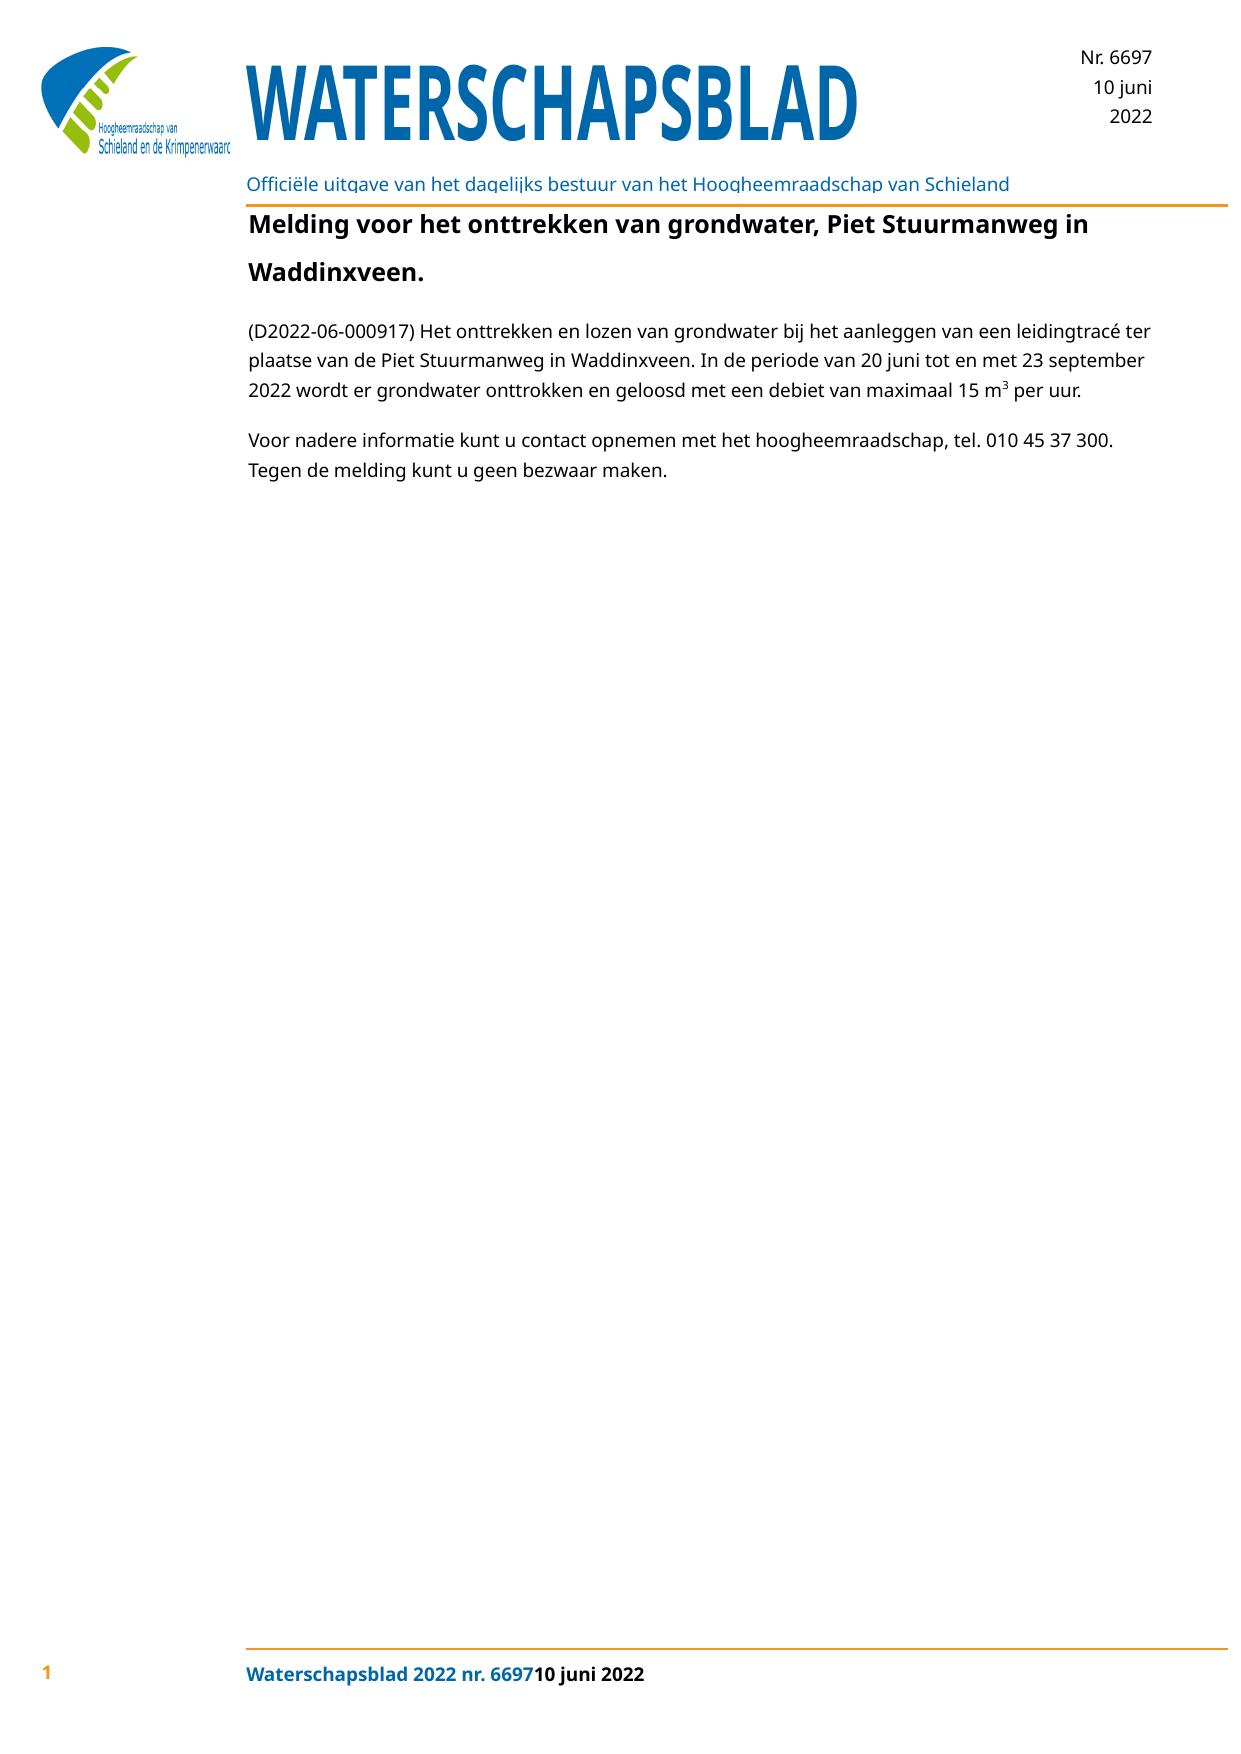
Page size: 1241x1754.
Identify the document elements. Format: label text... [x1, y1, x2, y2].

picture [41, 47, 231, 172]
text Melding voor het onttrekken van grondwater, Piet Stuurmanweg in Waddinxveen. [248, 207, 1152, 288]
text (D2022-06-000917) Het onttrekken en lozen van grondwater bij het aanleggen van een leidingtracé ter plaatse van de Piet Stuurmanweg in Waddinxveen. In de periode van 20 juni tot en met 23 september 2022 wordt er grondwater onttrokken en geloosd met een debiet van maximaal 15 m3 per uur. [248, 318, 1152, 403]
text Voor nadere informatie kunt u contact opnemen met het hoogheemraadschap, tel. 010 45 37 300. Tegen de melding kunt u geen bezwaar maken. [248, 427, 1152, 483]
